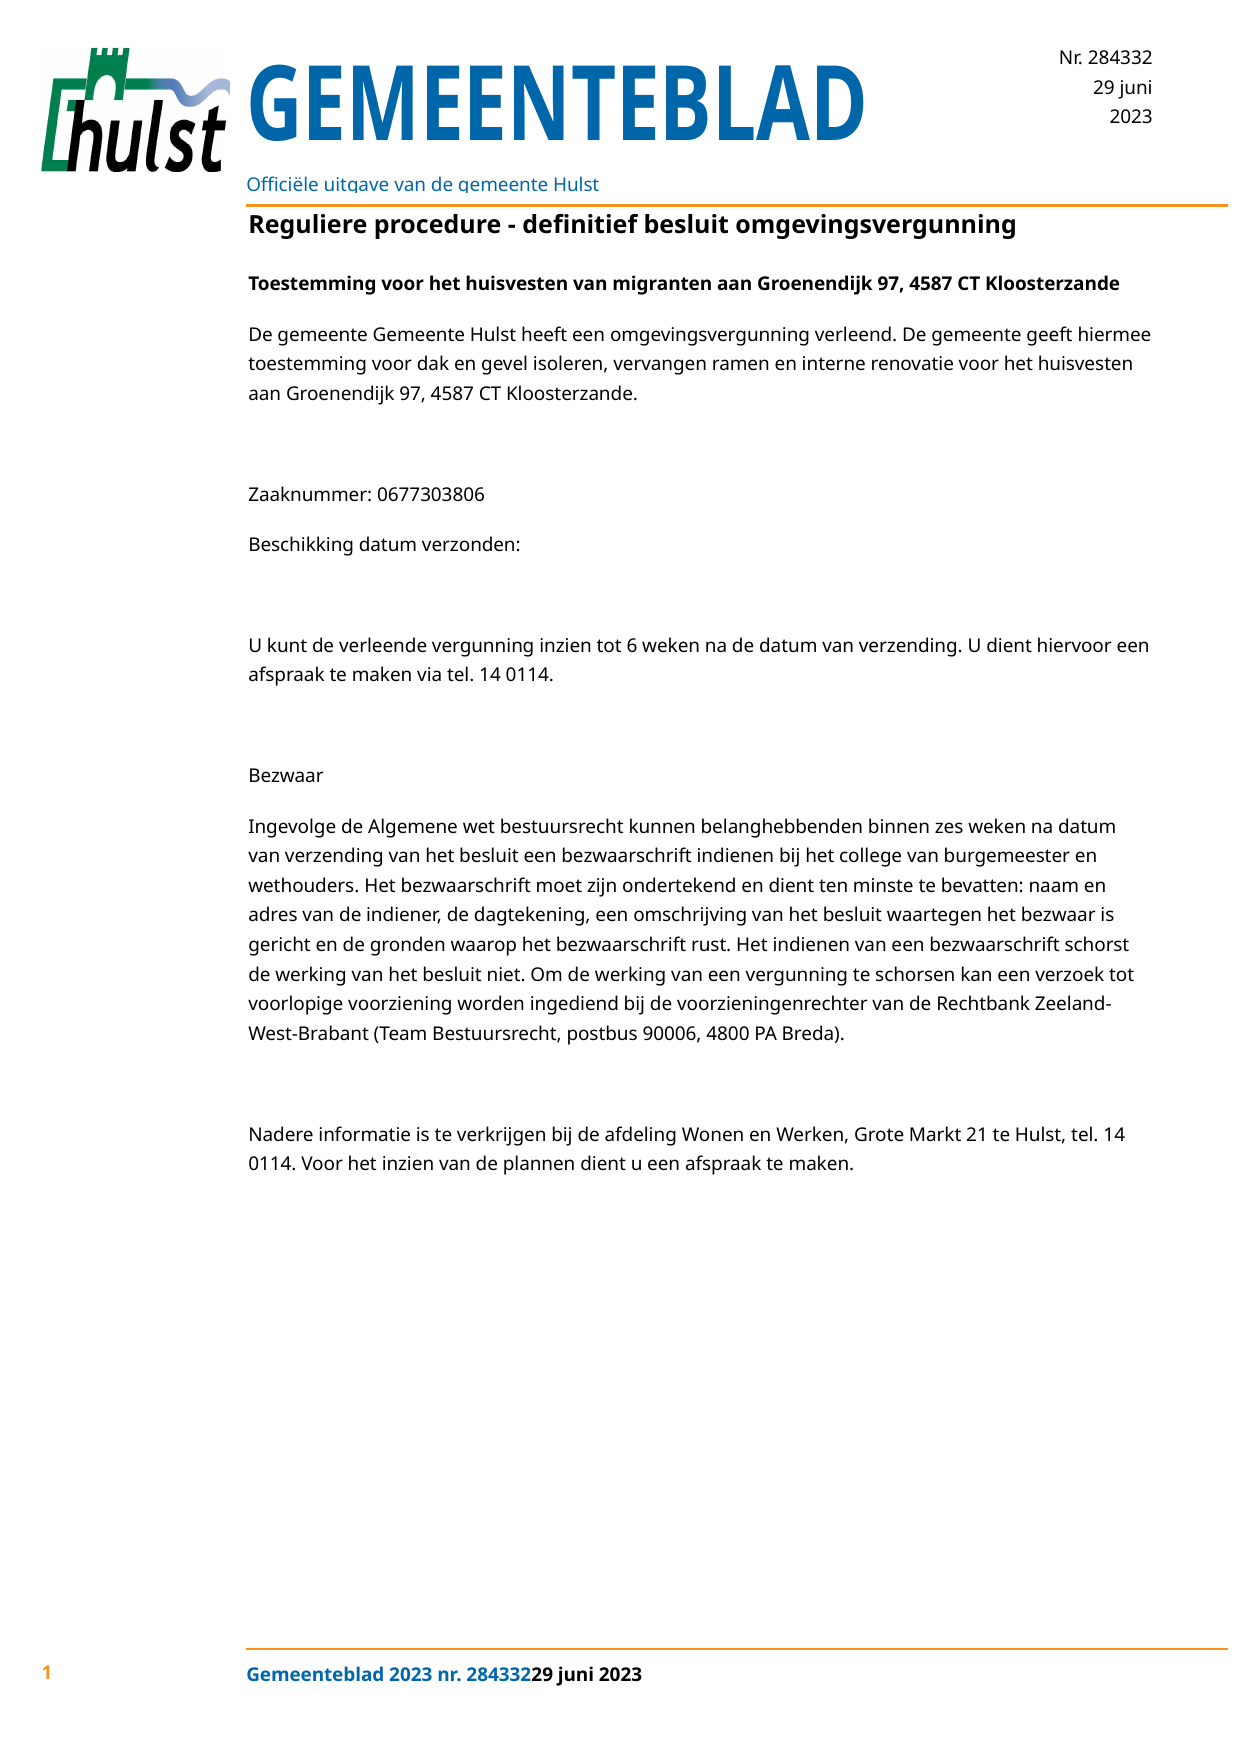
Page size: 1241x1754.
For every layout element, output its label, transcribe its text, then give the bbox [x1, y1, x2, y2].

text Bezwaar [248, 762, 1152, 788]
text Reguliere procedure - definitief besluit omgevingsvergunning [248, 207, 1152, 241]
text Ingevolge de Algemene wet bestuursrecht kunnen belanghebbenden binnen zes weken na datum van verzending van het besluit een bezwaarschrift indienen bij het college van burgemeester en wethouders. Het bezwaarschrift moet zijn ondertekend en dient ten minste te bevatten: naam en adres van de indiener, de dagtekening, een omschrijving van het besluit waartegen het bezwaar is gericht en de gronden waarop het bezwaarschrift rust. Het indienen van een bezwaarschrift schorst de werking van het besluit niet. Om de werking van een vergunning te schorsen kan een verzoek tot voorlopige voorziening worden ingediend bij de voorzieningenrechter van de Rechtbank Zeeland-West-Brabant (Team Bestuursrecht, postbus 90006, 4800 PA Breda). [248, 813, 1152, 1046]
text U kunt de verleende vergunning inzien tot 6 weken na de datum van verzending. U dient hiervoor een afspraak te maken via tel. 14 0114. [248, 632, 1152, 687]
text Nadere informatie is te verkrijgen bij de afdeling Wonen en Werken, Grote Markt 21 te Hulst, tel. 14 0114. Voor het inzien van de plannen dient u een afspraak te maken. [248, 1121, 1152, 1176]
text Zaaknummer: 0677303806 [248, 481, 1152, 506]
text Beschikking datum verzonden: [248, 531, 1152, 557]
text Toestemming voor het huisvesten van migranten aan Groenendijk 97, 4587 CT Kloosterzande [248, 270, 1152, 296]
picture [41, 47, 231, 172]
text De gemeente Gemeente Hulst heeft een omgevingsvergunning verleend. De gemeente geeft hiermee toestemming voor dak en gevel isoleren, vervangen ramen en interne renovatie voor het huisvesten aan Groenendijk 97, 4587 CT Kloosterzande. [248, 321, 1152, 406]
